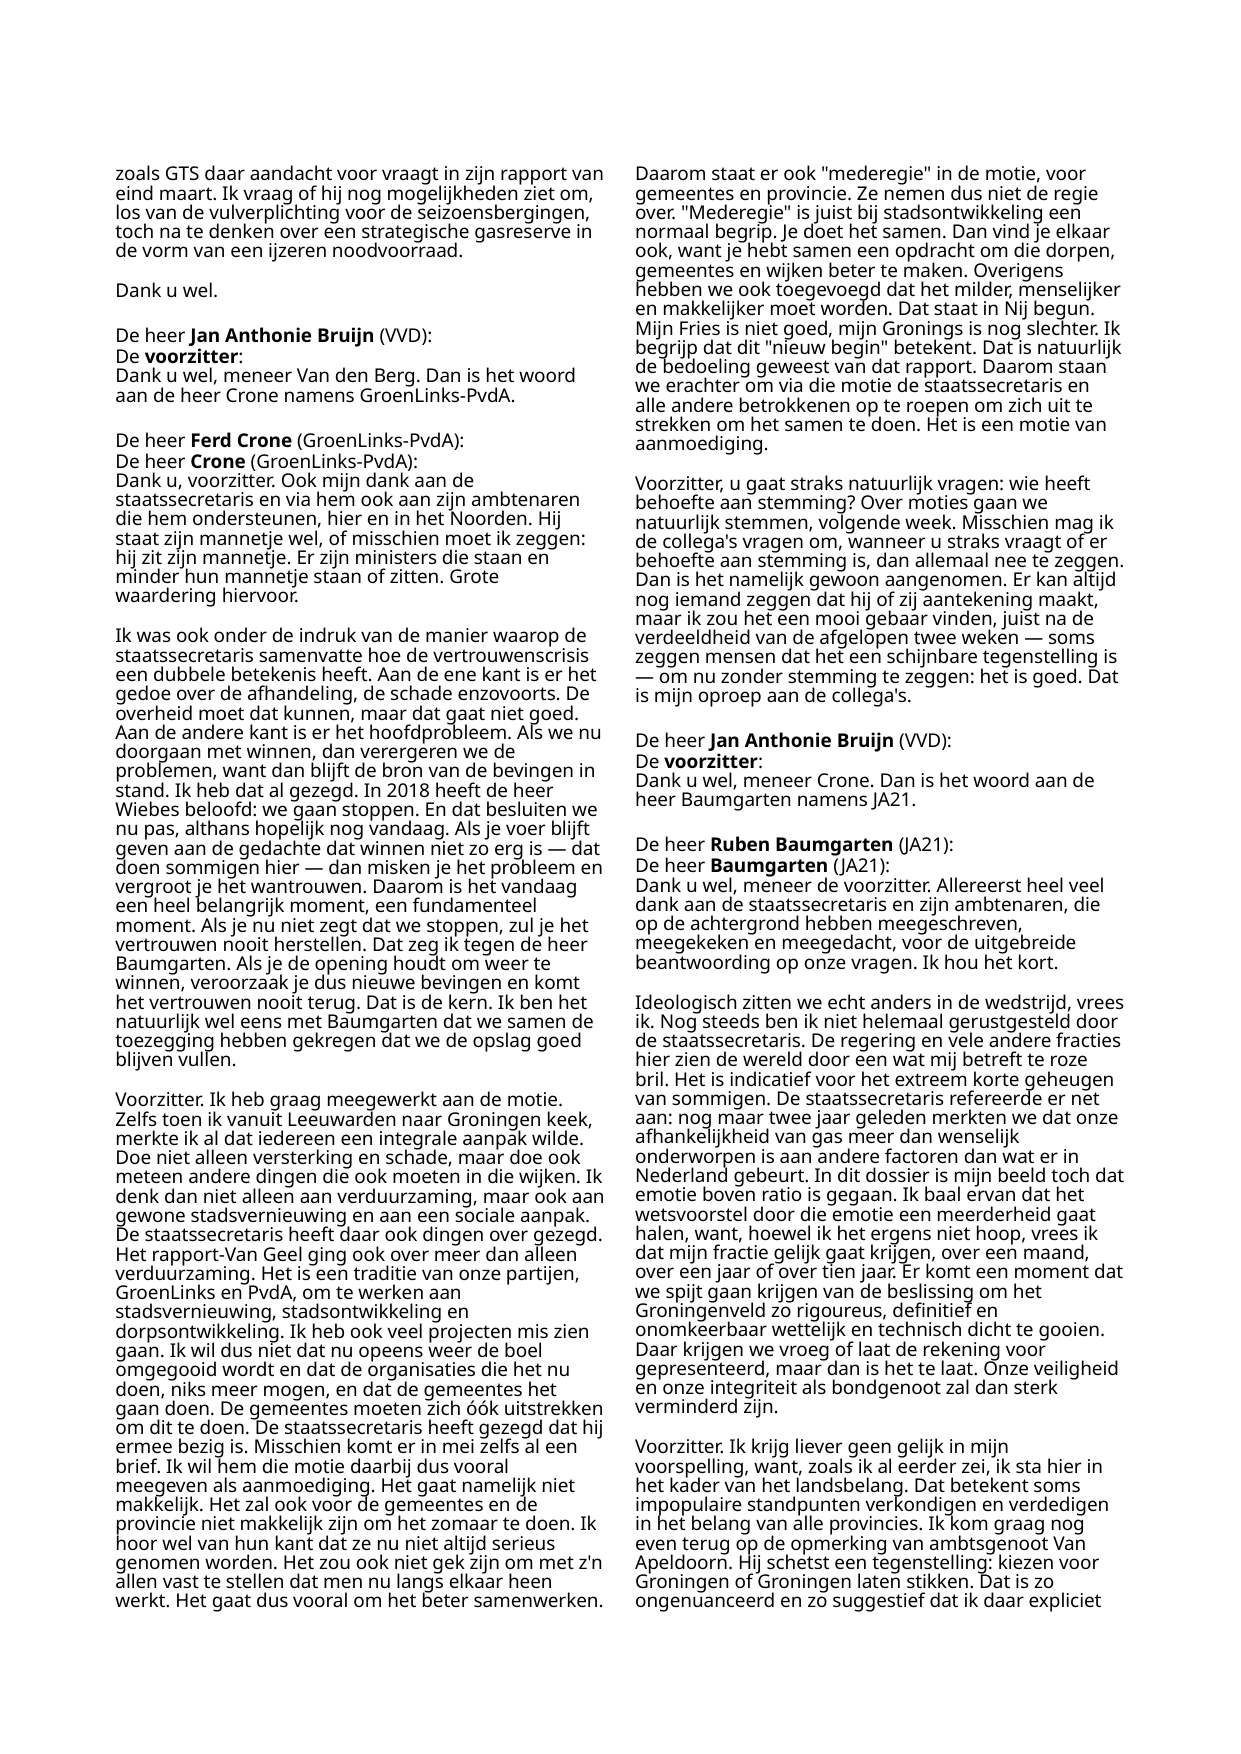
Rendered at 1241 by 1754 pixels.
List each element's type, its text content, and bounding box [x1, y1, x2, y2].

text De heer Baumgarten (JA21): [635, 857, 1125, 877]
text De heer Jan Anthonie Bruijn (VVD): [635, 727, 1125, 753]
text Dank u wel, meneer Crone. Dan is het woord aan de heer Baumgarten namens JA21. [635, 772, 1125, 811]
text De voorzitter: [635, 753, 1125, 772]
text zoals GTS daar aandacht voor vraagt in zijn rapport van eind maart. Ik vraag of hij nog mogelijkheden ziet om, los van de vulverplichting voor de seizoensbergingen, toch na te denken over een strategische gasreserve in de vorm van een ijzeren noodvoorraad. [115, 165, 605, 262]
text De voorzitter: [115, 348, 605, 367]
text De heer Ferd Crone (GroenLinks-PvdA): [115, 427, 605, 453]
text Ideologisch zitten we echt anders in de wedstrijd, vrees ik. Nog steeds ben ik niet helemaal gerustgesteld door de staatssecretaris. De regering en vele andere fracties hier zien de wereld door een wat mij betreft te roze bril. Het is indicatief voor het extreem korte geheugen van sommigen. De staatssecretaris refereerde er net aan: nog maar twee jaar geleden merkten we dat onze afhankelijkheid van gas meer dan wenselijk onderworpen is aan andere factoren dan wat er in Nederland gebeurt. In dit dossier is mijn beeld toch dat emotie boven ratio is gegaan. Ik baal ervan dat het wetsvoorstel door die emotie een meerderheid gaat halen, want, hoewel ik het ergens niet hoop, vrees ik dat mijn fractie gelijk gaat krijgen, over een maand, over een jaar of over tien jaar. Er komt een moment dat we spijt gaan krijgen van de beslissing om het Groningenveld zo rigoureus, definitief en onomkeerbaar wettelijk en technisch dicht te gooien. Daar krijgen we vroeg of laat de rekening voor gepresenteerd, maar dan is het te laat. Onze veiligheid en onze integriteit als bondgenoot zal dan sterk verminderd zijn. [635, 994, 1125, 1418]
text Dank u, voorzitter. Ook mijn dank aan de staatssecretaris en via hem ook aan zijn ambtenaren die hem ondersteunen, hier en in het Noorden. Hij staat zijn mannetje wel, of misschien moet ik zeggen: hij zit zijn mannetje. Er zijn ministers die staan en minder hun mannetje staan of zitten. Grote waardering hiervoor. [115, 472, 605, 607]
text Dank u wel, meneer de voorzitter. Allereerst heel veel dank aan de staatssecretaris en zijn ambtenaren, die op de achtergrond hebben meegeschreven, meegekeken en meegedacht, voor de uitgebreide beantwoording op onze vragen. Ik hou het kort. [635, 877, 1125, 973]
text Dank u wel. [115, 282, 605, 302]
text De heer Jan Anthonie Bruijn (VVD): [115, 322, 605, 348]
text De heer Ruben Baumgarten (JA21): [635, 832, 1125, 857]
text Voorzitter. Ik krijg liever geen gelijk in mijn voorspelling, want, zoals ik al eerder zei, ik sta hier in het kader van het landsbelang. Dat betekent soms impopulaire standpunten verkondigen en verdedigen in het belang van alle provincies. Ik kom graag nog even terug op de opmerking van ambtsgenoot Van Apeldoorn. Hij schetst een tegenstelling: kiezen voor Groningen of Groningen laten stikken. Dat is zo ongenuanceerd en zo suggestief dat ik daar expliciet [635, 1438, 1125, 1612]
text Daarom staat er ook "mederegie" in de motie, voor gemeentes en provincie. Ze nemen dus niet de regie over. "Mederegie" is juist bij stadsontwikkeling een normaal begrip. Je doet het samen. Dan vind je elkaar ook, want je hebt samen een opdracht om die dorpen, gemeentes en wijken beter te maken. Overigens hebben we ook toegevoegd dat het milder, menselijker en makkelijker moet worden. Dat staat in Nij begun. Mijn Fries is niet goed, mijn Gronings is nog slechter. Ik begrijp dat dit "nieuw begin" betekent. Dat is natuurlijk de bedoeling geweest van dat rapport. Daarom staan we erachter om via die motie de staatssecretaris en alle andere betrokkenen op te roepen om zich uit te strekken om het samen te doen. Het is een motie van aanmoediging. [635, 165, 1125, 454]
text De heer Crone (GroenLinks-PvdA): [115, 453, 605, 472]
text Voorzitter. Ik heb graag meegewerkt aan de motie. Zelfs toen ik vanuit Leeuwarden naar Groningen keek, merkte ik al dat iedereen een integrale aanpak wilde. Doe niet alleen versterking en schade, maar doe ook meteen andere dingen die ook moeten in die wijken. Ik denk dan niet alleen aan verduurzaming, maar ook aan gewone stadsvernieuwing en aan een sociale aanpak. De staatssecretaris heeft daar ook dingen over gezegd. Het rapport-Van Geel ging ook over meer dan alleen verduurzaming. Het is een traditie van onze partijen, GroenLinks en PvdA, om te werken aan stadsvernieuwing, stadsontwikkeling en dorpsontwikkeling. Ik heb ook veel projecten mis zien gaan. Ik wil dus niet dat nu opeens weer de boel omgegooid wordt en dat de organisaties die het nu doen, niks meer mogen, en dat de gemeentes het gaan doen. De gemeentes moeten zich óók uitstrekken om dit te doen. De staatssecretaris heeft gezegd dat hij ermee bezig is. Misschien komt er in mei zelfs al een brief. Ik wil hem die motie daarbij dus vooral meegeven als aanmoediging. Het gaat namelijk niet makkelijk. Het zal ook voor de gemeentes en de provincie niet makkelijk zijn om het zomaar te doen. Ik hoor wel van hun kant dat ze nu niet altijd serieus genomen worden. Het zou ook niet gek zijn om met z'n allen vast te stellen dat men nu langs elkaar heen werkt. Het gaat dus vooral om het beter samenwerken. [115, 1091, 605, 1612]
text Voorzitter, u gaat straks natuurlijk vragen: wie heeft behoefte aan stemming? Over moties gaan we natuurlijk stemmen, volgende week. Misschien mag ik de collega's vragen om, wanneer u straks vraagt of er behoefte aan stemming is, dan allemaal nee te zeggen. Dan is het namelijk gewoon aangenomen. Er kan altijd nog iemand zeggen dat hij of zij aantekening maakt, maar ik zou het een mooi gebaar vinden, juist na de verdeeldheid van de afgelopen twee weken — soms zeggen mensen dat het een schijnbare tegenstelling is — om nu zonder stemming te zeggen: het is goed. Dat is mijn oproep aan de collega's. [635, 475, 1125, 706]
text Dank u wel, meneer Van den Berg. Dan is het woord aan de heer Crone namens GroenLinks-PvdA. [115, 367, 605, 406]
text Ik was ook onder de indruk van de manier waarop de staatssecretaris samenvatte hoe de vertrouwenscrisis een dubbele betekenis heeft. Aan de ene kant is er het gedoe over de afhandeling, de schade enzovoorts. De overheid moet dat kunnen, maar dat gaat niet goed. Aan de andere kant is er het hoofdprobleem. Als we nu doorgaan met winnen, dan verergeren we de problemen, want dan blijft de bron van de bevingen in stand. Ik heb dat al gezegd. In 2018 heeft de heer Wiebes beloofd: we gaan stoppen. En dat besluiten we nu pas, althans hopelijk nog vandaag. Als je voer blijft geven aan de gedachte dat winnen niet zo erg is — dat doen sommigen hier — dan misken je het probleem en vergroot je het wantrouwen. Daarom is het vandaag een heel belangrijk moment, een fundamenteel moment. Als je nu niet zegt dat we stoppen, zul je het vertrouwen nooit herstellen. Dat zeg ik tegen de heer Baumgarten. Als je de opening houdt om weer te winnen, veroorzaak je dus nieuwe bevingen en komt het vertrouwen nooit terug. Dat is de kern. Ik ben het natuurlijk wel eens met Baumgarten dat we samen de toezegging hebben gekregen dat we de opslag goed blijven vullen. [115, 627, 605, 1071]
